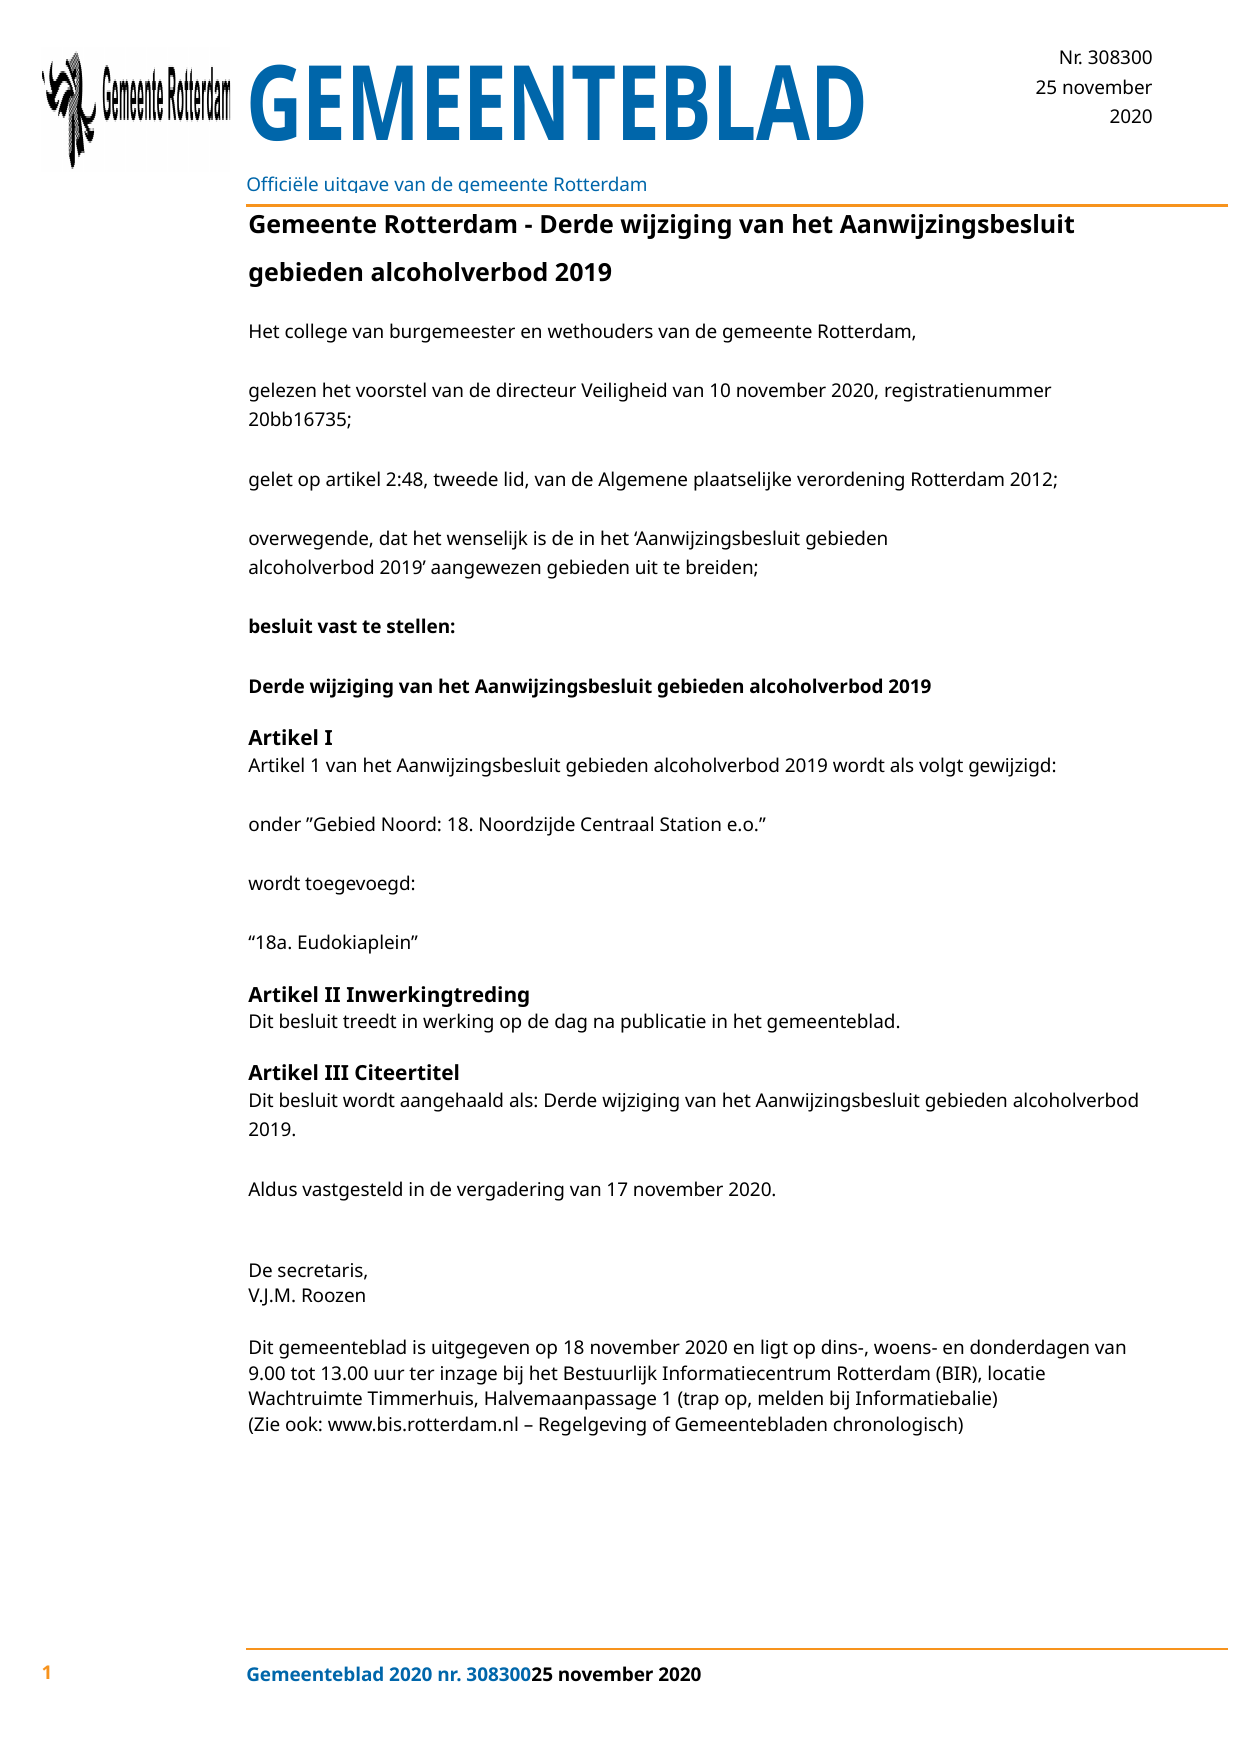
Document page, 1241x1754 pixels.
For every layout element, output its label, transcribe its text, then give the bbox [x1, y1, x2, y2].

text Dit gemeenteblad is uitgegeven op 18 november 2020 en ligt op dins-, woens- en donderdagen van 9.00 tot 13.00 uur ter inzage bij het Bestuurlijk Informatiecentrum Rotterdam (BIR), locatie Wachtruimte Timmerhuis, Halvemaanpassage 1 (trap op, melden bij Informatiebalie) [248, 1334, 1152, 1411]
text V.J.M. Roozen [248, 1282, 1152, 1308]
text gelezen het voorstel van de directeur Veiligheid van 10 november 2020, registratienummer 20bb16735; [248, 377, 1152, 432]
text overwegende, dat het wenselijk is de in het ‘Aanwijzingsbesluit gebieden [248, 525, 1152, 551]
text Dit besluit treedt in werking op de dag na publicatie in het gemeenteblad. [248, 1008, 1152, 1034]
text besluit vast te stellen: [248, 614, 1152, 639]
text Aldus vastgesteld in de vergadering van 17 november 2020. [248, 1176, 1152, 1201]
text gelet op artikel 2:48, tweede lid, van de Algemene plaatselijke verordening Rotterdam 2012; [248, 466, 1152, 492]
text “18a. Eudokiaplein” [248, 929, 1152, 955]
text onder ”Gebied Noord: 18. Noordzijde Centraal Station e.o.” [248, 811, 1152, 837]
text Gemeente Rotterdam - Derde wijziging van het Aanwijzingsbesluit gebieden alcoholverbod 2019 [248, 207, 1152, 288]
picture [41, 47, 231, 172]
text De secretaris, [248, 1257, 1152, 1282]
text (Zie ook: www.bis.rotterdam.nl – Regelgeving of Gemeentebladen chronologisch) [248, 1411, 1152, 1437]
text alcoholverbod 2019’ aangewezen gebieden uit te breiden; [248, 554, 1152, 580]
text Het college van burgemeester en wethouders van de gemeente Rotterdam, [248, 318, 1152, 344]
text Artikel I [248, 723, 1152, 752]
text Derde wijziging van het Aanwijzingsbesluit gebieden alcoholverbod 2019 [248, 673, 1152, 699]
text wordt toegevoegd: [248, 870, 1152, 896]
text Dit besluit wordt aangehaald als: Derde wijziging van het Aanwijzingsbesluit gebieden alcoholverbod 2019. [248, 1087, 1152, 1142]
text Artikel II Inwerkingtreding [248, 980, 1152, 1008]
text Artikel III Citeertitel [248, 1058, 1152, 1087]
text Artikel 1 van het Aanwijzingsbesluit gebieden alcoholverbod 2019 wordt als volgt gewijzigd: [248, 752, 1152, 777]
